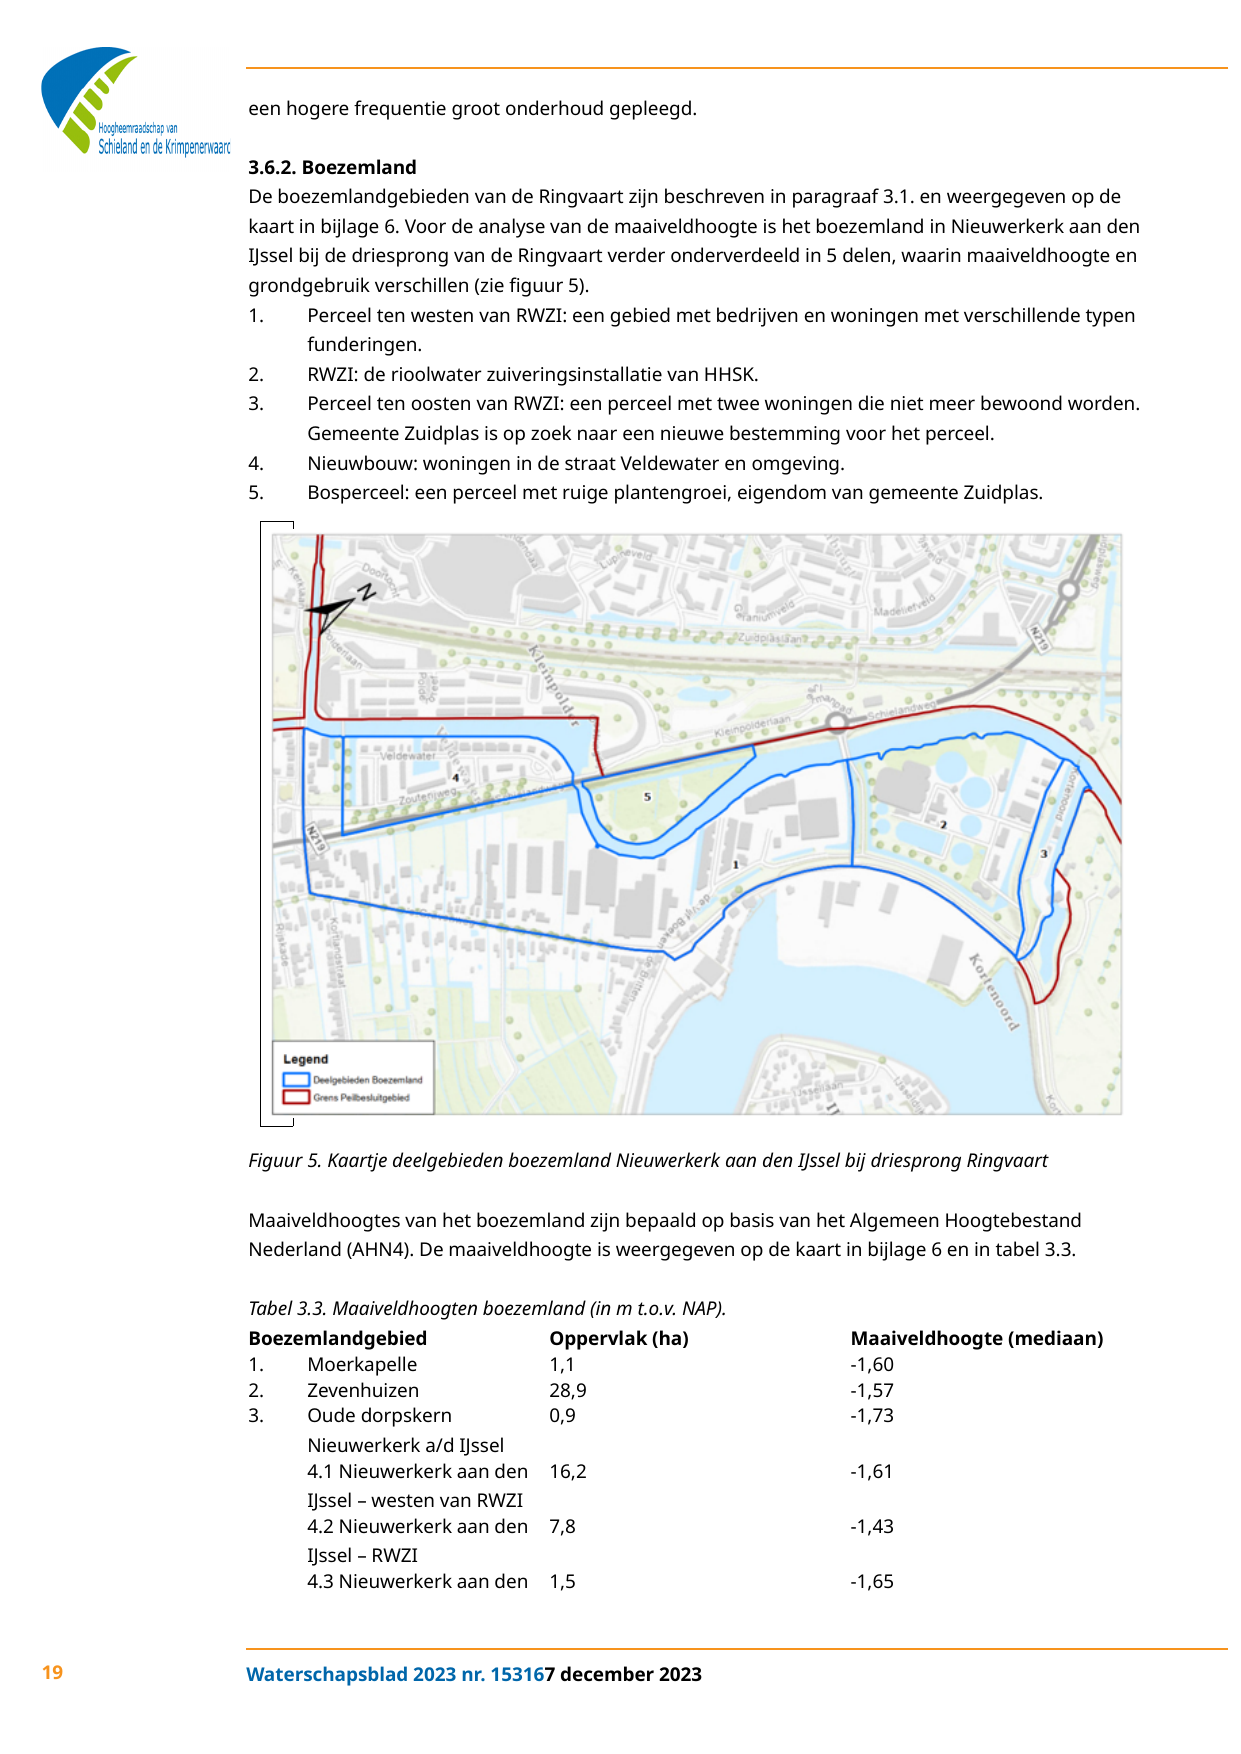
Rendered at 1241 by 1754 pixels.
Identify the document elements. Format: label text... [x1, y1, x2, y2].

text 3.6.2. Boezemland [248, 154, 1152, 180]
table_cell -1,61 [850, 1458, 1152, 1513]
table_header Boezemlandgebied [248, 1325, 549, 1351]
table_header Oppervlak (ha) [549, 1325, 850, 1351]
table_cell Moerkapelle [248, 1351, 549, 1377]
table_header Maaiveldhoogte (mediaan) [850, 1325, 1152, 1351]
picture [41, 47, 231, 172]
table_cell -1,57 [850, 1377, 1152, 1402]
table_cell 28,9 [549, 1377, 850, 1402]
table_cell 7,8 [549, 1513, 850, 1568]
text Tabel 3.3. Maaiveldhoogten boezemland (in m t.o.v. NAP). [248, 1296, 1152, 1321]
list Nieuwbouw: woningen in de straat Veldewater en omgeving. [248, 450, 1152, 476]
text De boezemlandgebieden van de Ringvaart zijn beschreven in paragraaf 3.1. en weergegeven op de kaart in bijlage 6. Voor de analyse van de maaiveldhoogte is het boezemland in Nieuwerkerk aan den IJssel bij de driesprong van de Ringvaart verder onderverdeeld in 5 delen, waarin maaiveldhoogte en grondgebruik verschillen (zie figuur 5). [248, 183, 1152, 298]
text een hogere frequentie groot onderhoud gepleegd. [248, 95, 1152, 121]
table_cell Oude dorpskern Nieuwerkerk a/d IJssel [248, 1403, 549, 1458]
table_cell 1,5 [549, 1569, 850, 1594]
list Bosperceel: een perceel met ruige plantengroei, eigendom van gemeente Zuidplas. [248, 479, 1152, 505]
table_cell 4.2 Nieuwerkerk aan den IJssel – RWZI [248, 1513, 549, 1568]
list RWZI: de rioolwater zuiveringsinstallatie van HHSK. [248, 361, 1152, 387]
table_cell -1,60 [850, 1351, 1152, 1377]
list Perceel ten westen van RWZI: een gebied met bedrijven en woningen met verschillende typen funderingen. [248, 302, 1152, 357]
table_cell 1,1 [549, 1351, 850, 1377]
text Figuur 5. Kaartje deelgebieden boezemland Nieuwerkerk aan den IJssel bij driesprong Ringvaart [248, 1148, 1152, 1173]
table_cell -1,73 [850, 1403, 1152, 1458]
table_cell 4.3 Nieuwerkerk aan den [248, 1569, 549, 1594]
table_cell -1,43 [850, 1513, 1152, 1568]
picture [268, 529, 1125, 1118]
table_cell 16,2 [549, 1458, 850, 1513]
table_cell Zevenhuizen [248, 1377, 549, 1402]
table_cell 4.1 Nieuwerkerk aan den IJssel – westen van RWZI [248, 1458, 549, 1513]
table_cell 0,9 [549, 1403, 850, 1458]
text Maaiveldhoogtes van het boezemland zijn bepaald op basis van het Algemeen Hoogtebestand Nederland (AHN4). De maaiveldhoogte is weergegeven op de kaart in bijlage 6 en in tabel 3.3. [248, 1207, 1152, 1262]
table_cell -1,65 [850, 1569, 1152, 1594]
list Perceel ten oosten van RWZI: een perceel met twee woningen die niet meer bewoond worden. Gemeente Zuidplas is op zoek naar een nieuwe bestemming voor het perceel. [248, 391, 1152, 446]
